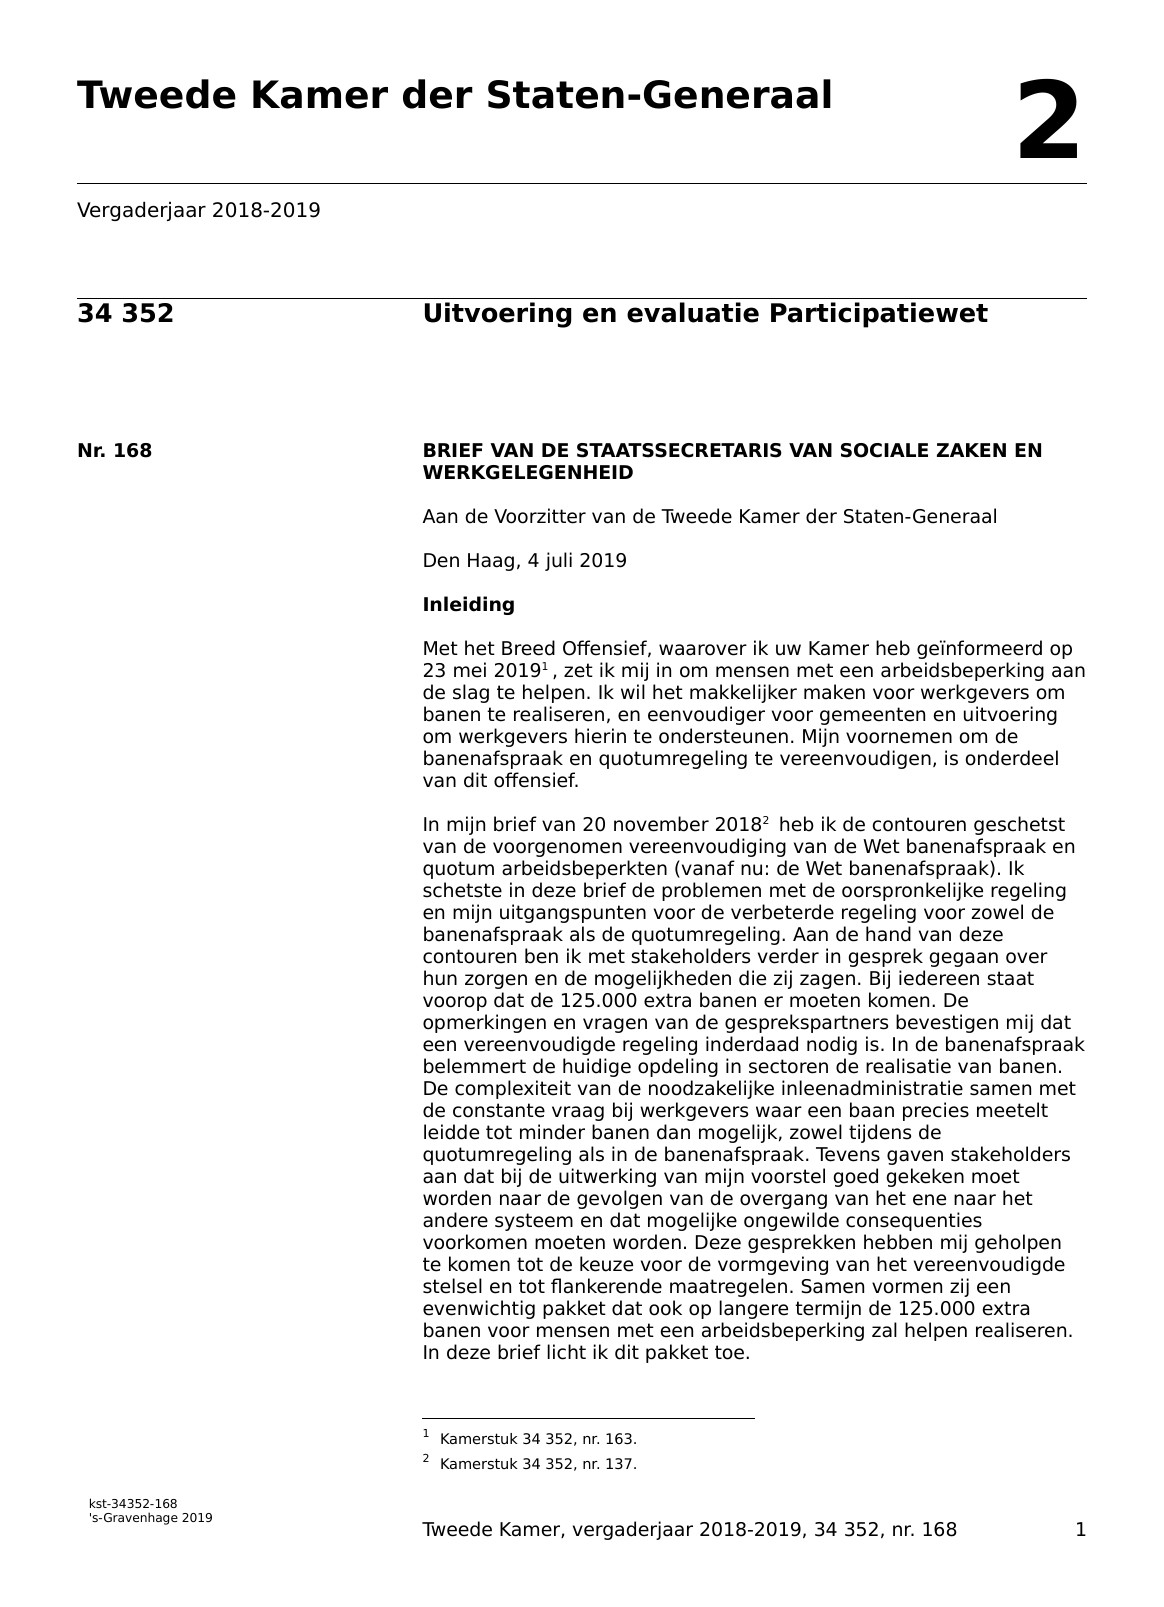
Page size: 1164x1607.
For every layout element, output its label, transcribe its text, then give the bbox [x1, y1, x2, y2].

text Kamerstuk 34 352, nr. 137. [422, 1452, 1087, 1474]
text Kamerstuk 34 352, nr. 163. [422, 1427, 1087, 1449]
table_header 2 [886, 59, 1087, 183]
text kst-34352-168 [88, 1497, 323, 1511]
text In mijn brief van 20 november 2018 heb ik de contouren geschetst van de voorgenomen vereenvoudiging van de Wet banenafspraak en quotum arbeidsbeperkten (vanaf nu: de Wet banenafspraak). Ik schetste in deze brief de problemen met de oorspronkelijke regeling en mijn uitgangspunten voor de verbeterde regeling voor zowel de banenafspraak als de quotumregeling. Aan de hand van deze contouren ben ik met stakeholders verder in gesprek gegaan over hun zorgen en de mogelijkheden die zij zagen. Bij iedereen staat voorop dat de 125.000 extra banen er moeten komen. De opmerkingen en vragen van de gesprekspartners bevestigen mij dat een vereenvoudigde regeling inderdaad nodig is. In de banenafspraak belemmert de huidige opdeling in sectoren de realisatie van banen. De complexiteit van de noodzakelijke inleenadministratie samen met de constante vraag bij werkgevers waar een baan precies meetelt leidde tot minder banen dan mogelijk, zowel tijdens de quotumregeling als in de banenafspraak. Tevens gaven stakeholders aan dat bij de uitwerking van mijn voorstel goed gekeken moet worden naar de gevolgen van de overgang van het ene naar het andere systeem en dat mogelijke ongewilde consequenties voorkomen moeten worden. Deze gesprekken hebben mij geholpen te komen tot de keuze voor de vormgeving van het vereenvoudigde stelsel en tot flankerende maatregelen. Samen vormen zij een evenwichtig pakket dat ook op langere termijn de 125.000 extra banen voor mensen met een arbeidsbeperking zal helpen realiseren. In deze brief licht ik dit pakket toe. [422, 814, 1087, 1364]
subtitle Nr. 168 BRIEF VAN DE STAATSSECRETARIS VAN SOCIALE ZAKEN EN WERKGELEGENHEID [77, 440, 1087, 484]
subtitle 34 352 Uitvoering en evaluatie Participatiewet [77, 299, 1087, 329]
text Met het Breed Offensief, waarover ik uw Kamer heb geïnformeerd op 23 mei 2019, zet ik mij in om mensen met een arbeidsbeperking aan de slag te helpen. Ik wil het makkelijker maken voor werkgevers om banen te realiseren, en eenvoudiger voor gemeenten en uitvoering om werkgevers hierin te ondersteunen. Mijn voornemen om de banenafspraak en quotumregeling te vereenvoudigen, is onderdeel van dit offensief. [422, 638, 1087, 792]
text Den Haag, 4 juli 2019 [422, 550, 1087, 572]
text Aan de Voorzitter van de Tweede Kamer der Staten-Generaal [422, 506, 1087, 528]
table_cell Vergaderjaar 2018-2019 [77, 184, 1087, 298]
table_header Tweede Kamer der Staten-Generaal [77, 59, 886, 183]
text 's-Gravenhage 2019 [88, 1511, 323, 1525]
subtitle Inleiding [422, 594, 1087, 616]
